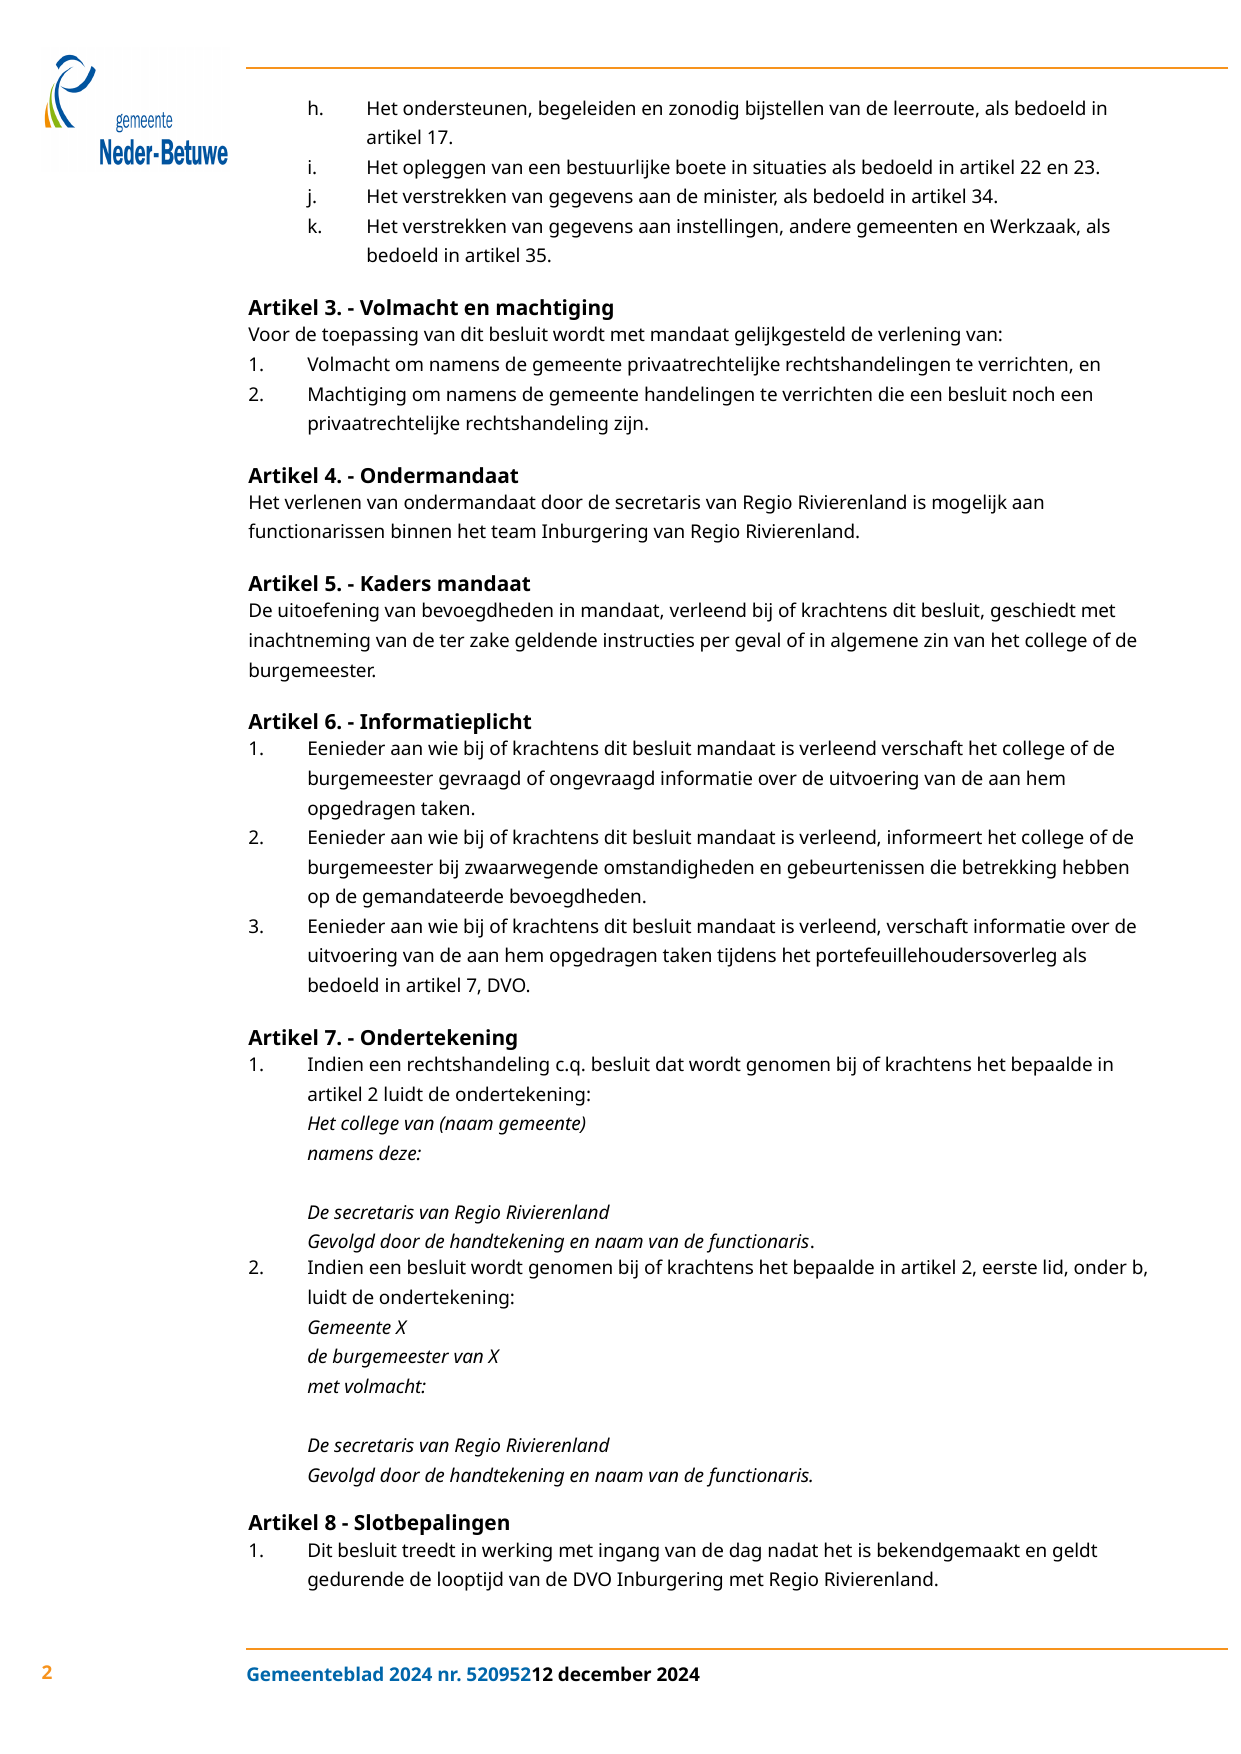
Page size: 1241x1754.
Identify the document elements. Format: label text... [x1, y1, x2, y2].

list Eenieder aan wie bij of krachtens dit besluit mandaat is verleend, informeert het college of de burgemeester bij zwaarwegende omstandigheden en gebeurtenissen die betrekking hebben op de gemandateerde bevoegdheden. [248, 824, 1152, 909]
list Het verstrekken van gegevens aan de minister, als bedoeld in artikel 34. [307, 183, 1152, 209]
list Eenieder aan wie bij of krachtens dit besluit mandaat is verleend verschaft het college of de burgemeester gevraagd of ongevraagd informatie over de uitvoering van de aan hem opgedragen taken. [248, 736, 1152, 821]
list Het ondersteunen, begeleiden en zonodig bijstellen van de leerroute, als bedoeld in artikel 17. [307, 95, 1152, 150]
list Eenieder aan wie bij of krachtens dit besluit mandaat is verleend, verschaft informatie over de uitvoering van de aan hem opgedragen taken tijdens het portefeuillehoudersoverleg als bedoeld in artikel 7, DVO. [248, 913, 1152, 998]
list Het verstrekken van gegevens aan instellingen, andere gemeenten en Werkzaak, als bedoeld in artikel 35. [307, 213, 1152, 268]
list Dit besluit treedt in werking met ingang van de dag nadat het is bekendgemaakt en geldt gedurende de looptijd van de DVO Inburgering met Regio Rivierenland. [248, 1537, 1152, 1592]
table_header Gemeente X de burgemeester van X met volmacht: De secretaris van Regio Rivierenland Gevolgd door de handtekening en naam van de functionaris. [307, 1314, 1211, 1487]
text Artikel 3. - Volmacht en machtiging [248, 293, 1152, 322]
text Voor de toepassing van dit besluit wordt met mandaat gelijkgesteld de verlening van: [248, 322, 1152, 347]
text Het verlenen van ondermandaat door de secretaris van Regio Rivierenland is mogelijk aan functionarissen binnen het team Inburgering van Regio Rivierenland. [248, 489, 1152, 544]
list Indien een rechtshandeling c.q. besluit dat wordt genomen bij of krachtens het bepaalde in artikel 2 luidt de ondertekening: [248, 1051, 1152, 1106]
text Artikel 8 - Slotbepalingen [248, 1508, 1152, 1537]
list Volmacht om namens de gemeente privaatrechtelijke rechtshandelingen te verrichten, en [248, 351, 1152, 377]
list Machtiging om namens de gemeente handelingen te verrichten die een besluit noch een privaatrechtelijke rechtshandeling zijn. [248, 381, 1152, 436]
text Artikel 4. - Ondermandaat [248, 461, 1152, 489]
picture [41, 47, 231, 172]
list Indien een besluit wordt genomen bij of krachtens het bepaalde in artikel 2, eerste lid, onder b, luidt de ondertekening: [248, 1254, 1152, 1310]
text Artikel 7. - Ondertekening [248, 1023, 1152, 1051]
text De uitoefening van bevoegdheden in mandaat, verleend bij of krachtens dit besluit, geschiedt met inachtneming van de ter zake geldende instructies per geval of in algemene zin van het college of de burgemeester. [248, 598, 1152, 682]
table_header Het college van (naam gemeente) namens deze: De secretaris van Regio Rivierenland Gevolgd door de handtekening en naam van de functionaris. [307, 1110, 1211, 1254]
text Artikel 6. - Informatieplicht [248, 707, 1152, 736]
list Het opleggen van een bestuurlijke boete in situaties als bedoeld in artikel 22 en 23. [307, 154, 1152, 180]
text Artikel 5. - Kaders mandaat [248, 569, 1152, 598]
